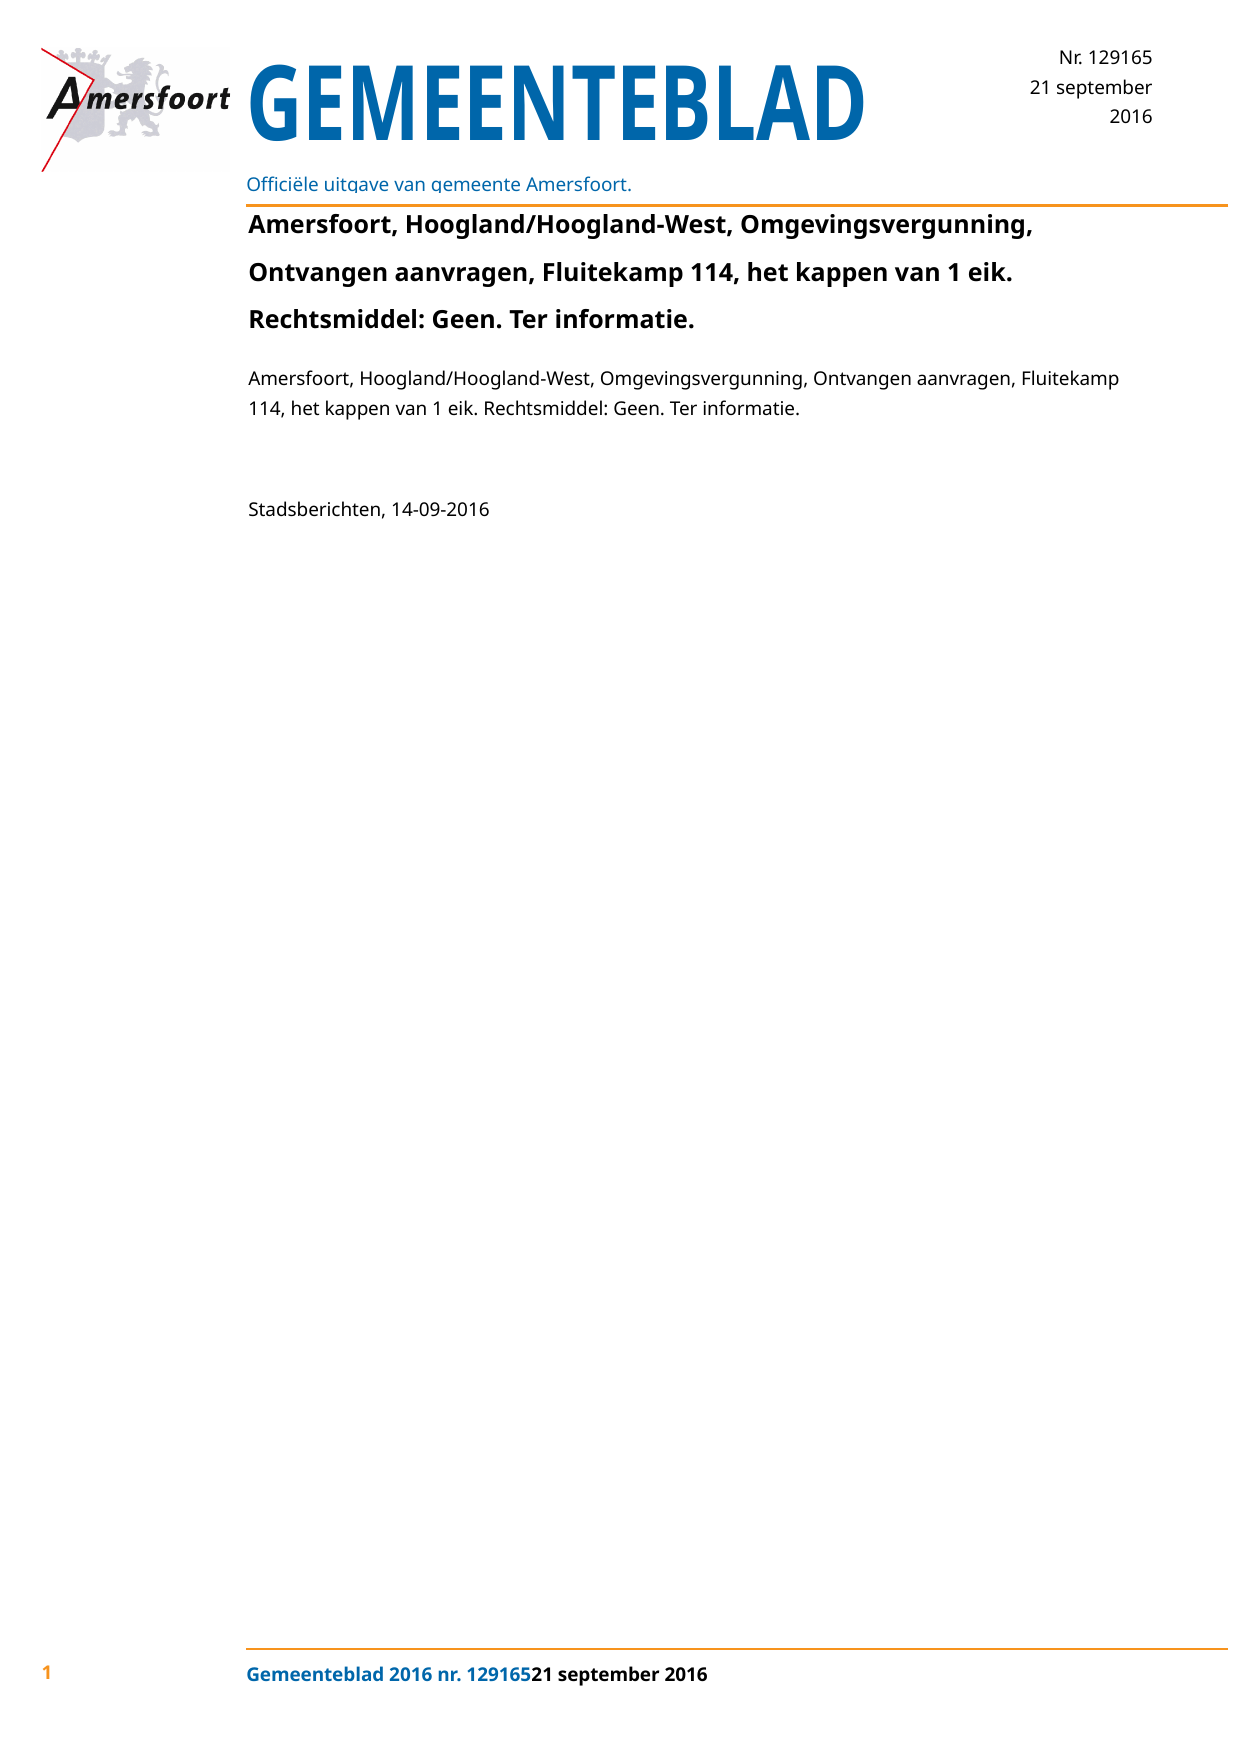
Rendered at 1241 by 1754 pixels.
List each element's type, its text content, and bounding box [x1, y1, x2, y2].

text Amersfoort, Hoogland/Hoogland-West, Omgevingsvergunning, Ontvangen aanvragen, Fluitekamp 114, het kappen van 1 eik. Rechtsmiddel: Geen. Ter informatie. [248, 207, 1152, 336]
text Stadsberichten, 14-09-2016 [248, 496, 1152, 522]
text Amersfoort, Hoogland/Hoogland-West, Omgevingsvergunning, Ontvangen aanvragen, Fluitekamp 114, het kappen van 1 eik. Rechtsmiddel: Geen. Ter informatie. [248, 366, 1152, 421]
picture [41, 47, 231, 172]
